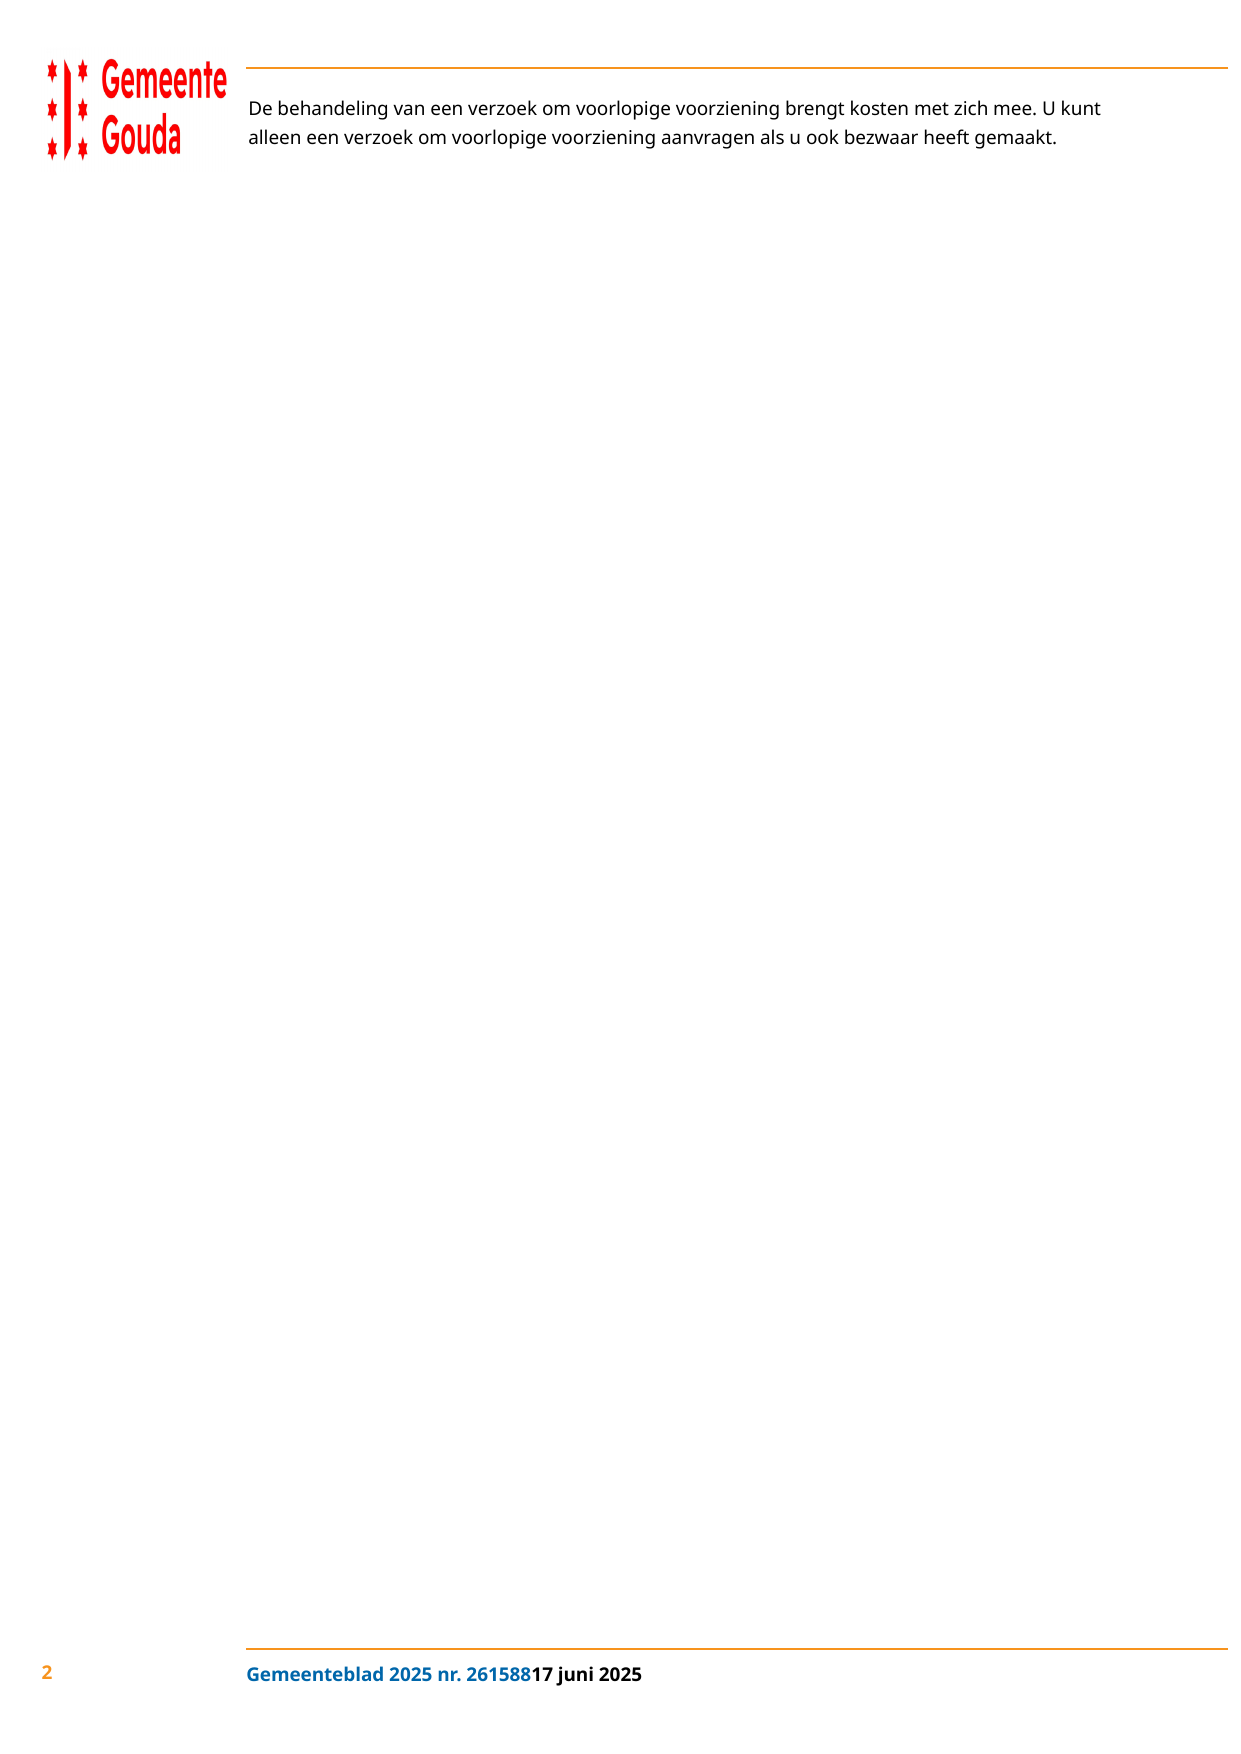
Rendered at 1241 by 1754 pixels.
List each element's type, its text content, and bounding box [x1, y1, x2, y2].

picture [41, 47, 231, 172]
text De behandeling van een verzoek om voorlopige voorziening brengt kosten met zich mee. U kunt alleen een verzoek om voorlopige voorziening aanvragen als u ook bezwaar heeft gemaakt. [248, 95, 1152, 150]
